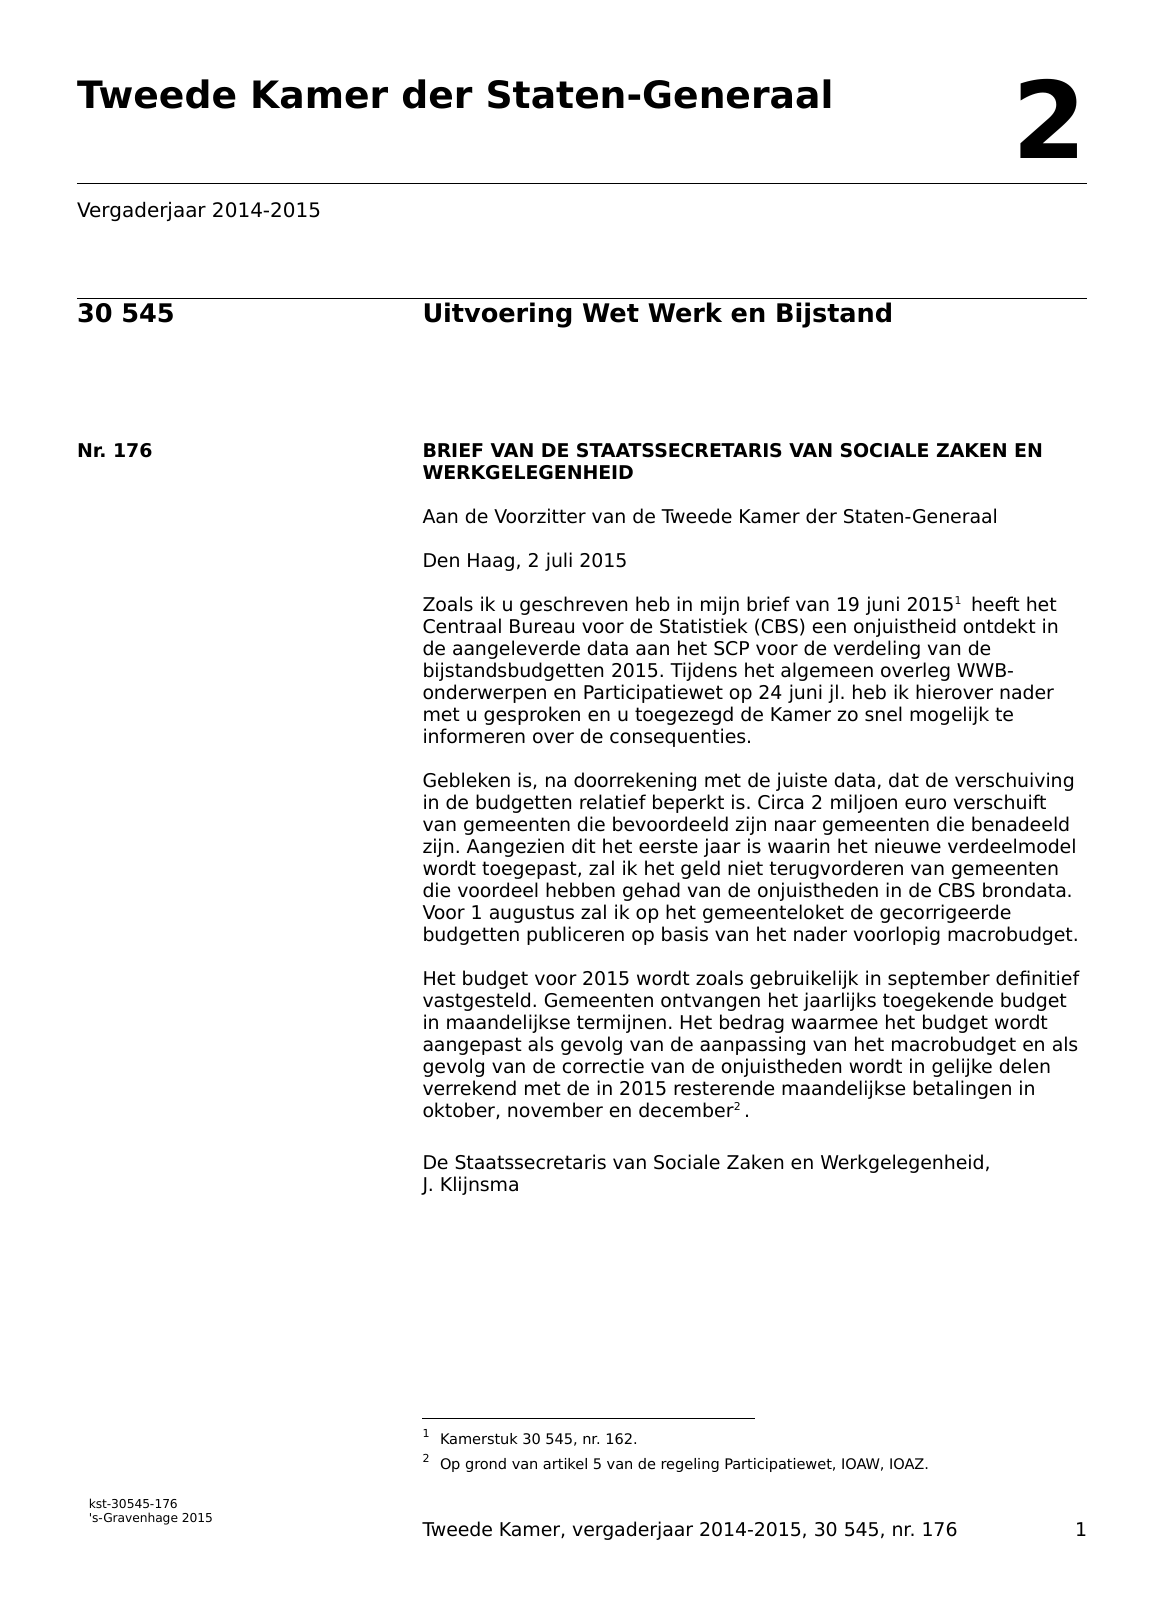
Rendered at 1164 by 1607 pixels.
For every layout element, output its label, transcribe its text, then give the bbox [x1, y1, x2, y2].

text kst-30545-176 [88, 1497, 323, 1511]
table_header Tweede Kamer der Staten-Generaal [77, 59, 886, 183]
text Gebleken is, na doorrekening met de juiste data, dat de verschuiving in de budgetten relatief beperkt is. Circa 2 miljoen euro verschuift van gemeenten die bevoordeeld zijn naar gemeenten die benadeeld zijn. Aangezien dit het eerste jaar is waarin het nieuwe verdeelmodel wordt toegepast, zal ik het geld niet terugvorderen van gemeenten die voordeel hebben gehad van de onjuistheden in de CBS brondata. Voor 1 augustus zal ik op het gemeenteloket de gecorrigeerde budgetten publiceren op basis van het nader voorlopig macrobudget. [422, 770, 1087, 946]
table_cell Vergaderjaar 2014-2015 [77, 184, 1087, 298]
text Kamerstuk 30 545, nr. 162. [422, 1427, 1087, 1449]
table_header 2 [886, 59, 1087, 183]
text Het budget voor 2015 wordt zoals gebruikelijk in september definitief vastgesteld. Gemeenten ontvangen het jaarlijks toegekende budget in maandelijkse termijnen. Het bedrag waarmee het budget wordt aangepast als gevolg van de aanpassing van het macrobudget en als gevolg van de correctie van de onjuistheden wordt in gelijke delen verrekend met de in 2015 resterende maandelijkse betalingen in oktober, november en december. [422, 968, 1087, 1122]
text 's-Gravenhage 2015 [88, 1511, 323, 1525]
text De Staatssecretaris van Sociale Zaken en Werkgelegenheid, J. Klijnsma [422, 1152, 1087, 1196]
text Aan de Voorzitter van de Tweede Kamer der Staten-Generaal [422, 506, 1087, 528]
subtitle Nr. 176 BRIEF VAN DE STAATSSECRETARIS VAN SOCIALE ZAKEN EN WERKGELEGENHEID [77, 440, 1087, 484]
text Op grond van artikel 5 van de regeling Participatiewet, IOAW, IOAZ. [422, 1452, 1087, 1474]
text Zoals ik u geschreven heb in mijn brief van 19 juni 2015 heeft het Centraal Bureau voor de Statistiek (CBS) een onjuistheid ontdekt in de aangeleverde data aan het SCP voor de verdeling van de bijstandsbudgetten 2015. Tijdens het algemeen overleg WWB-onderwerpen en Participatiewet op 24 juni jl. heb ik hierover nader met u gesproken en u toegezegd de Kamer zo snel mogelijk te informeren over de consequenties. [422, 594, 1087, 748]
text Den Haag, 2 juli 2015 [422, 550, 1087, 572]
subtitle 30 545 Uitvoering Wet Werk en Bijstand [77, 299, 1087, 329]
